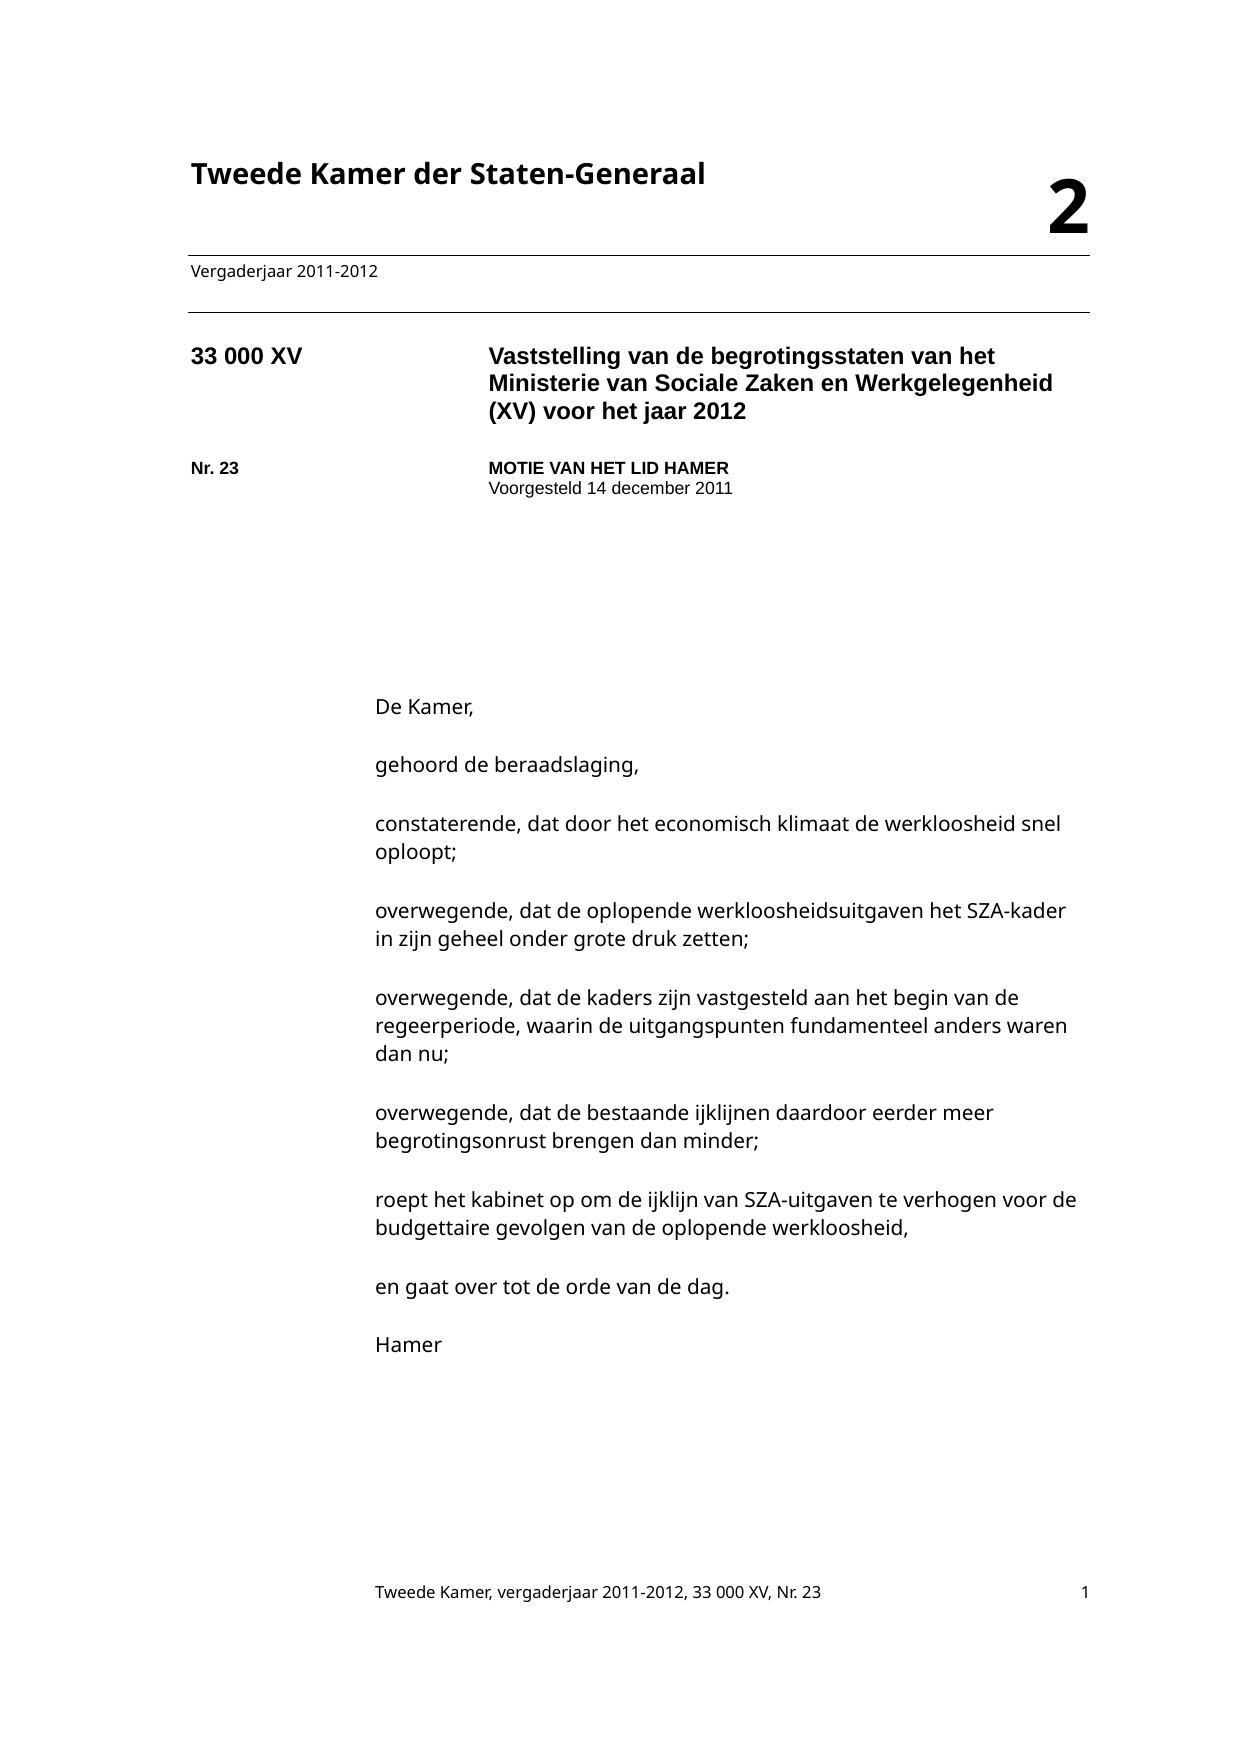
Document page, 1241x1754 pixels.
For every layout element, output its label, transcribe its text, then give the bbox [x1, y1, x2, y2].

text constaterende, dat door het economisch klimaat de werkloosheid snel oploopt; [375, 809, 1090, 866]
text gehoord de beraadslaging, [375, 751, 1090, 779]
table_cell Vergaderjaar 2011-2012 [188, 256, 485, 312]
table_cell [485, 256, 1090, 312]
table_cell 33 000 XV [188, 339, 485, 454]
table_cell [188, 313, 485, 339]
table_header 2 [910, 150, 1090, 255]
table_cell Vaststelling van de begrotingsstaten van het Ministerie van Sociale Zaken en Werkgelegenheid (XV) voor het jaar 2012 [485, 339, 1090, 454]
text en gaat over tot de orde van de dag. [375, 1272, 1090, 1300]
table_cell [485, 313, 1090, 339]
text roept het kabinet op om de ijklijn van SZA-uitgaven te verhogen voor de budgettaire gevolgen van de oplopende werkloosheid, [375, 1185, 1090, 1242]
text De Kamer, [375, 692, 1090, 721]
text overwegende, dat de oplopende werkloosheidsuitgaven het SZA-kader in zijn geheel onder grote druk zetten; [375, 896, 1090, 953]
text overwegende, dat de bestaande ijklijnen daardoor eerder meer begrotingsonrust brengen dan minder; [375, 1098, 1090, 1155]
text Hamer [375, 1330, 1090, 1359]
text overwegende, dat de kaders zijn vastgesteld aan het begin van de regeerperiode, waarin de uitgangspunten fundamenteel anders waren dan nu; [375, 983, 1090, 1068]
table_cell MOTIE VAN HET LID HAMER Voorgesteld 14 december 2011 [485, 455, 1090, 573]
table_header Tweede Kamer der Staten-Generaal [188, 150, 909, 255]
table_cell Nr. 23 [188, 455, 485, 573]
